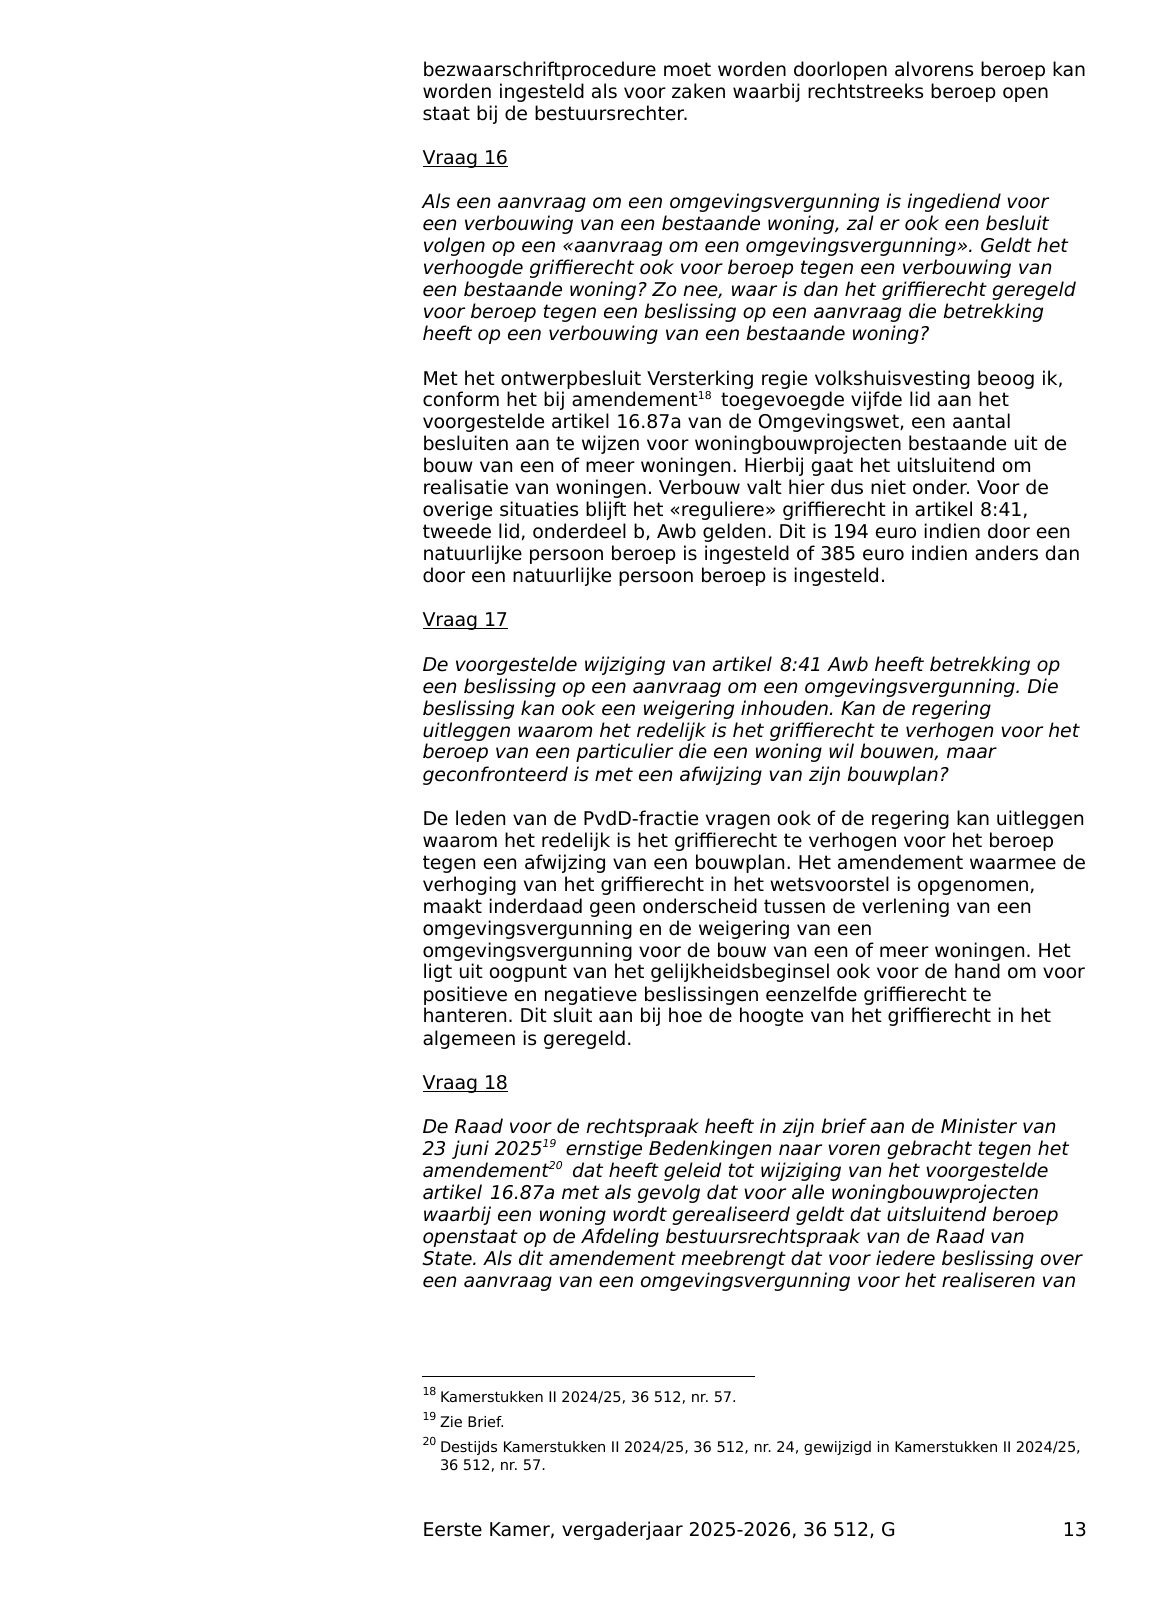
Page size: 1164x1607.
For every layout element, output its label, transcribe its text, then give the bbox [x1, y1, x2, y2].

text De Raad voor de rechtspraak heeft in zijn brief aan de Minister van 23 juni 2025 ernstige Bedenkingen naar voren gebracht tegen het amendement dat heeft geleid tot wijziging van het voorgestelde artikel 16.87a met als gevolg dat voor alle woningbouwprojecten waarbij een woning wordt gerealiseerd geldt dat uitsluitend beroep openstaat op de Afdeling bestuursrechtspraak van de Raad van State. Als dit amendement meebrengt dat voor iedere beslissing over een aanvraag van een omgevingsvergunning voor het realiseren van [422, 1116, 1087, 1292]
text Kamerstukken II 2024/25, 36 512, nr. 57. [422, 1385, 1087, 1407]
text Zie Brief. [422, 1410, 1087, 1432]
subtitle Vraag 17 [422, 609, 1087, 631]
text Als een aanvraag om een omgevingsvergunning is ingediend voor een verbouwing van een bestaande woning, zal er ook een besluit volgen op een «aanvraag om een omgevingsvergunning». Geldt het verhoogde griffierecht ook voor beroep tegen een verbouwing van een bestaande woning? Zo nee, waar is dan het griffierecht geregeld voor beroep tegen een beslissing op een aanvraag die betrekking heeft op een verbouwing van een bestaande woning? [422, 191, 1087, 345]
subtitle Vraag 18 [422, 1072, 1087, 1093]
text Destijds Kamerstukken II 2024/25, 36 512, nr. 24, gewijzigd in Kamerstukken II 2024/25, 36 512, nr. 57. [422, 1435, 1087, 1474]
subtitle Vraag 16 [422, 147, 1087, 169]
text De voorgestelde wijziging van artikel 8:41 Awb heeft betrekking op een beslissing op een aanvraag om een omgevingsvergunning. Die beslissing kan ook een weigering inhouden. Kan de regering uitleggen waarom het redelijk is het griffierecht te verhogen voor het beroep van een particulier die een woning wil bouwen, maar geconfronteerd is met een afwijzing van zijn bouwplan? [422, 653, 1087, 785]
text De leden van de PvdD-fractie vragen ook of de regering kan uitleggen waarom het redelijk is het griffierecht te verhogen voor het beroep tegen een afwijzing van een bouwplan. Het amendement waarmee de verhoging van het griffierecht in het wetsvoorstel is opgenomen, maakt inderdaad geen onderscheid tussen de verlening van een omgevingsvergunning en de weigering van een omgevingsvergunning voor de bouw van een of meer woningen. Het ligt uit oogpunt van het gelijkheidsbeginsel ook voor de hand om voor positieve en negatieve beslissingen eenzelfde griffierecht te hanteren. Dit sluit aan bij hoe de hoogte van het griffierecht in het algemeen is geregeld. [422, 808, 1087, 1049]
text Met het ontwerpbesluit Versterking regie volkshuisvesting beoog ik, conform het bij amendement toegevoegde vijfde lid aan het voorgestelde artikel 16.87a van de Omgevingswet, een aantal besluiten aan te wijzen voor woningbouwprojecten bestaande uit de bouw van een of meer woningen. Hierbij gaat het uitsluitend om realisatie van woningen. Verbouw valt hier dus niet onder. Voor de overige situaties blijft het «reguliere» griffierecht in artikel 8:41, tweede lid, onderdeel b, Awb gelden. Dit is 194 euro indien door een natuurlijke persoon beroep is ingesteld of 385 euro indien anders dan door een natuurlijke persoon beroep is ingesteld. [422, 367, 1087, 587]
text bezwaarschriftprocedure moet worden doorlopen alvorens beroep kan worden ingesteld als voor zaken waarbij rechtstreeks beroep open staat bij de bestuursrechter. [422, 59, 1087, 125]
